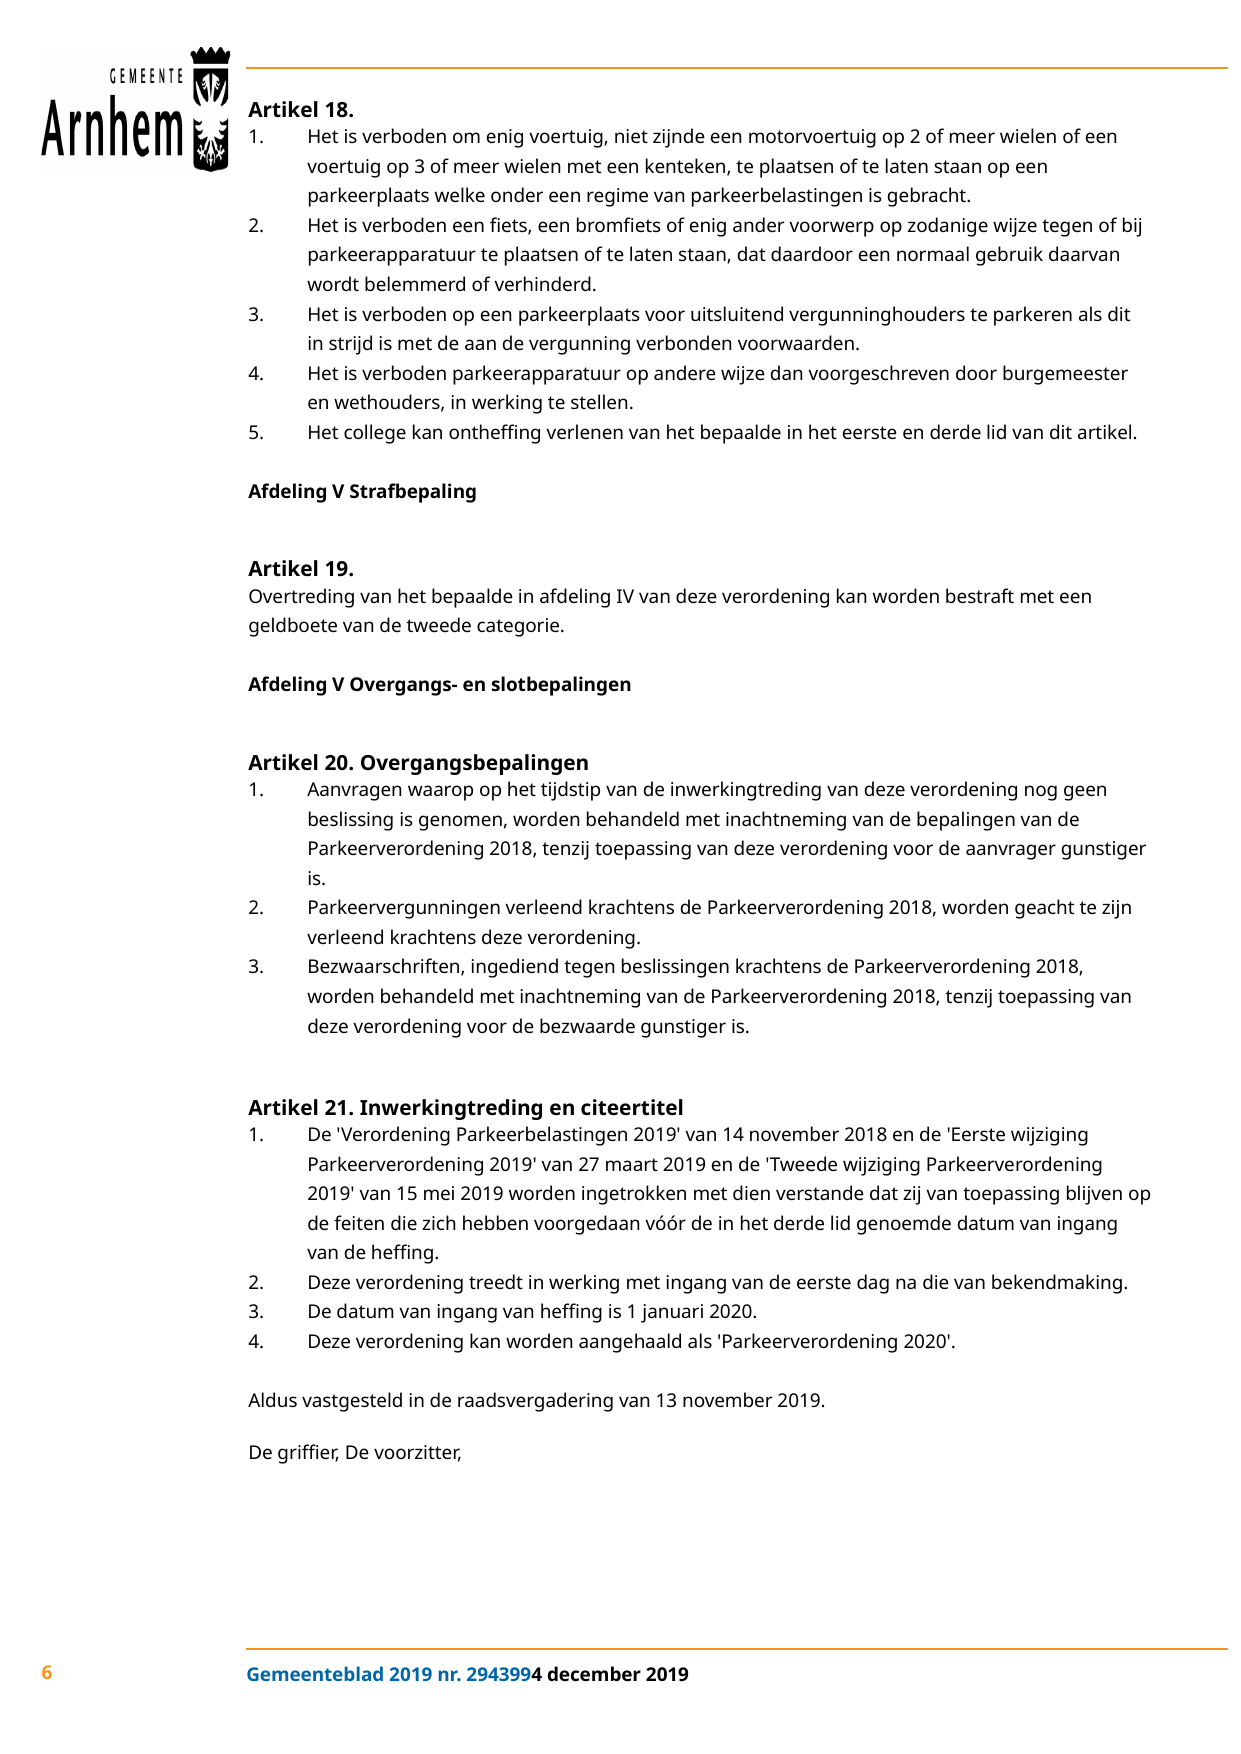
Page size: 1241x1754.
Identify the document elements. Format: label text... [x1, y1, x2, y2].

list Parkeervergunningen verleend krachtens de Parkeerverordening 2018, worden geacht te zijn verleend krachtens deze verordening. [248, 894, 1152, 950]
list Deze verordening kan worden aangehaald als 'Parkeerverordening 2020'. [248, 1328, 1152, 1354]
list Het is verboden parkeerapparatuur op andere wijze dan voorgeschreven door burgemeester en wethouders, in werking te stellen. [248, 360, 1152, 415]
list Het is verboden op een parkeerplaats voor uitsluitend vergunninghouders te parkeren als dit in strijd is met de aan de vergunning verbonden voorwaarden. [248, 301, 1152, 356]
list Het is verboden om enig voertuig, niet zijnde een motorvoertuig op 2 of meer wielen of een voertuig op 3 of meer wielen met een kenteken, te plaatsen of te laten staan op een parkeerplaats welke onder een regime van parkeerbelastingen is gebracht. [248, 123, 1152, 208]
list Deze verordening treedt in werking met ingang van de eerste dag na die van bekendmaking. [248, 1269, 1152, 1295]
text Overtreding van het bepaalde in afdeling IV van deze verordening kan worden bestraft met een geldboete van de tweede categorie. [248, 583, 1152, 638]
text De griffier, De voorzitter, [248, 1439, 1152, 1465]
list Aanvragen waarop op het tijdstip van de inwerkingtreding van deze verordening nog geen beslissing is genomen, worden behandeld met inachtneming van de bepalingen van de Parkeerverordening 2018, tenzij toepassing van deze verordening voor de aanvrager gunstiger is. [248, 776, 1152, 891]
list Het is verboden een fiets, een bromfiets of enig ander voorwerp op zodanige wijze tegen of bij parkeerapparatuur te plaatsen of te laten staan, dat daardoor een normaal gebruik daarvan wordt belemmerd of verhinderd. [248, 212, 1152, 297]
list Het college kan ontheffing verlenen van het bepaalde in het eerste en derde lid van dit artikel. [248, 419, 1152, 445]
text Artikel 21. Inwerkingtreding en citeertitel [248, 1093, 1152, 1121]
text Artikel 20. Overgangsbepalingen [248, 748, 1152, 776]
picture [41, 47, 231, 172]
text Artikel 18. [248, 95, 1152, 123]
list De 'Verordening Parkeerbelastingen 2019' van 14 november 2018 en de 'Eerste wijziging Parkeerverordening 2019' van 27 maart 2019 en de 'Tweede wijziging Parkeerverordening 2019' van 15 mei 2019 worden ingetrokken met dien verstande dat zij van toepassing blijven op de feiten die zich hebben voorgedaan vóór de in het derde lid genoemde datum van ingang van de heffing. [248, 1121, 1152, 1265]
text Aldus vastgesteld in de raadsvergadering van 13 november 2019. [248, 1387, 1152, 1413]
text Afdeling V Strafbepaling [248, 478, 1152, 504]
list De datum van ingang van heffing is 1 januari 2020. [248, 1299, 1152, 1324]
text Artikel 19. [248, 554, 1152, 583]
list Bezwaarschriften, ingediend tegen beslissingen krachtens de Parkeerverordening 2018, worden behandeld met inachtneming van de Parkeerverordening 2018, tenzij toepassing van deze verordening voor de bezwaarde gunstiger is. [248, 954, 1152, 1038]
text Afdeling V Overgangs- en slotbepalingen [248, 672, 1152, 697]
